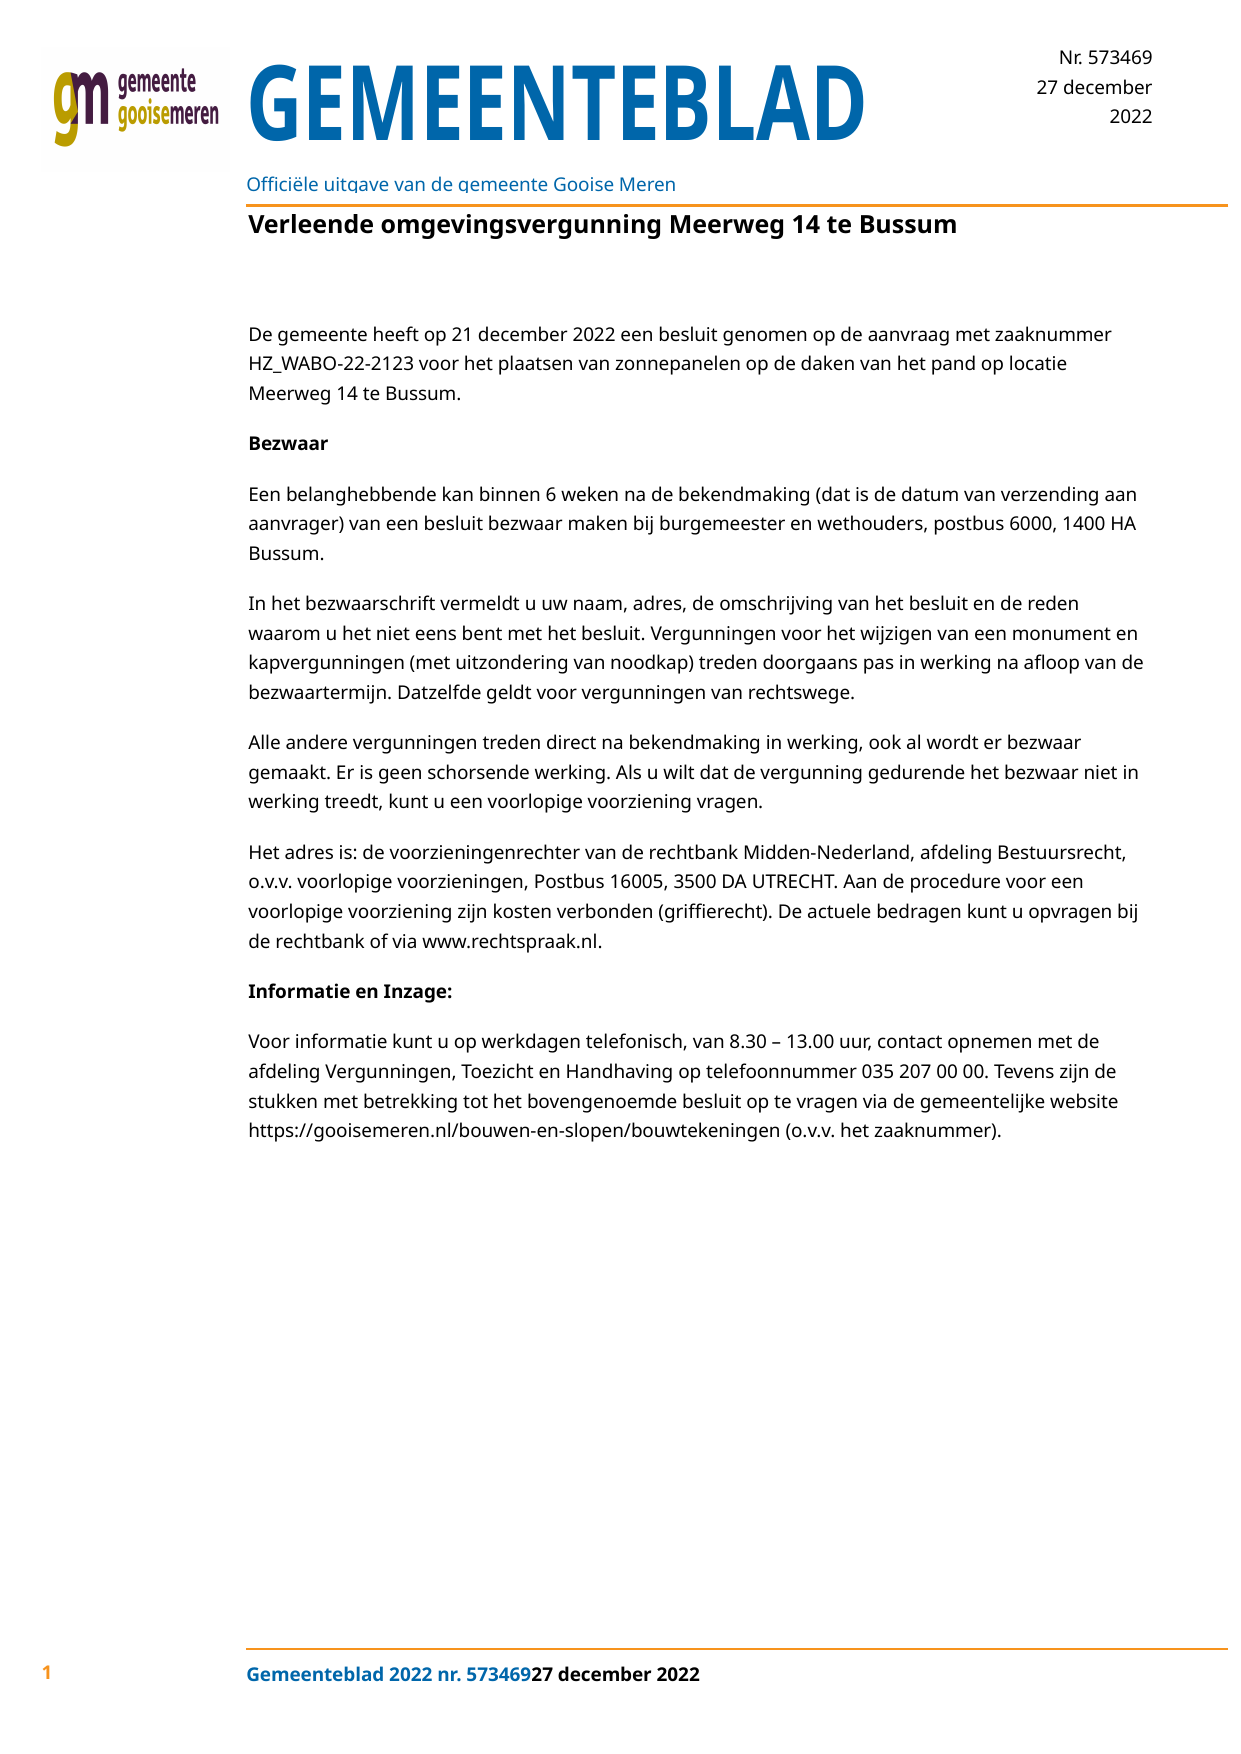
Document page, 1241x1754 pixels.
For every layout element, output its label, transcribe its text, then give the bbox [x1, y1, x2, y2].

text Verleende omgevingsvergunning Meerweg 14 te Bussum [248, 207, 1152, 241]
text De gemeente heeft op 21 december 2022 een besluit genomen op de aanvraag met zaaknummer HZ_WABO-22-2123 voor het plaatsen van zonnepanelen op de daken van het pand op locatie Meerweg 14 te Bussum. [248, 321, 1152, 406]
text Bezwaar [248, 430, 1152, 456]
text Alle andere vergunningen treden direct na bekendmaking in werking, ook al wordt er bezwaar gemaakt. Er is geen schorsende werking. Als u wilt dat de vergunning gedurende het bezwaar niet in werking treedt, kunt u een voorlopige voorziening vragen. [248, 729, 1152, 814]
text Een belanghebbende kan binnen 6 weken na de bekendmaking (dat is de datum van verzending aan aanvrager) van een besluit bezwaar maken bij burgemeester en wethouders, postbus 6000, 1400 HA Bussum. [248, 481, 1152, 566]
text Voor informatie kunt u op werkdagen telefonisch, van 8.30 – 13.00 uur, contact opnemen met de afdeling Vergunningen, Toezicht en Handhaving op telefoonnummer 035 207 00 00. Tevens zijn de stukken met betrekking tot het bovengenoemde besluit op te vragen via de gemeentelijke website https://gooisemeren.nl/bouwen-en-slopen/bouwtekeningen (o.v.v. het zaaknummer). [248, 1029, 1152, 1143]
text In het bezwaarschrift vermeldt u uw naam, adres, de omschrijving van het besluit en de reden waarom u het niet eens bent met het besluit. Vergunningen voor het wijzigen van een monument en kapvergunningen (met uitzondering van noodkap) treden doorgaans pas in werking na afloop van de bezwaartermijn. Datzelfde geldt voor vergunningen van rechtswege. [248, 590, 1152, 705]
picture [41, 47, 231, 172]
text Informatie en Inzage: [248, 978, 1152, 1004]
text Het adres is: de voorzieningenrechter van de rechtbank Midden-Nederland, afdeling Bestuursrecht, o.v.v. voorlopige voorzieningen, Postbus 16005, 3500 DA UTRECHT. Aan de procedure voor een voorlopige voorziening zijn kosten verbonden (griffierecht). De actuele bedragen kunt u opvragen bij de rechtbank of via www.rechtspraak.nl. [248, 839, 1152, 953]
